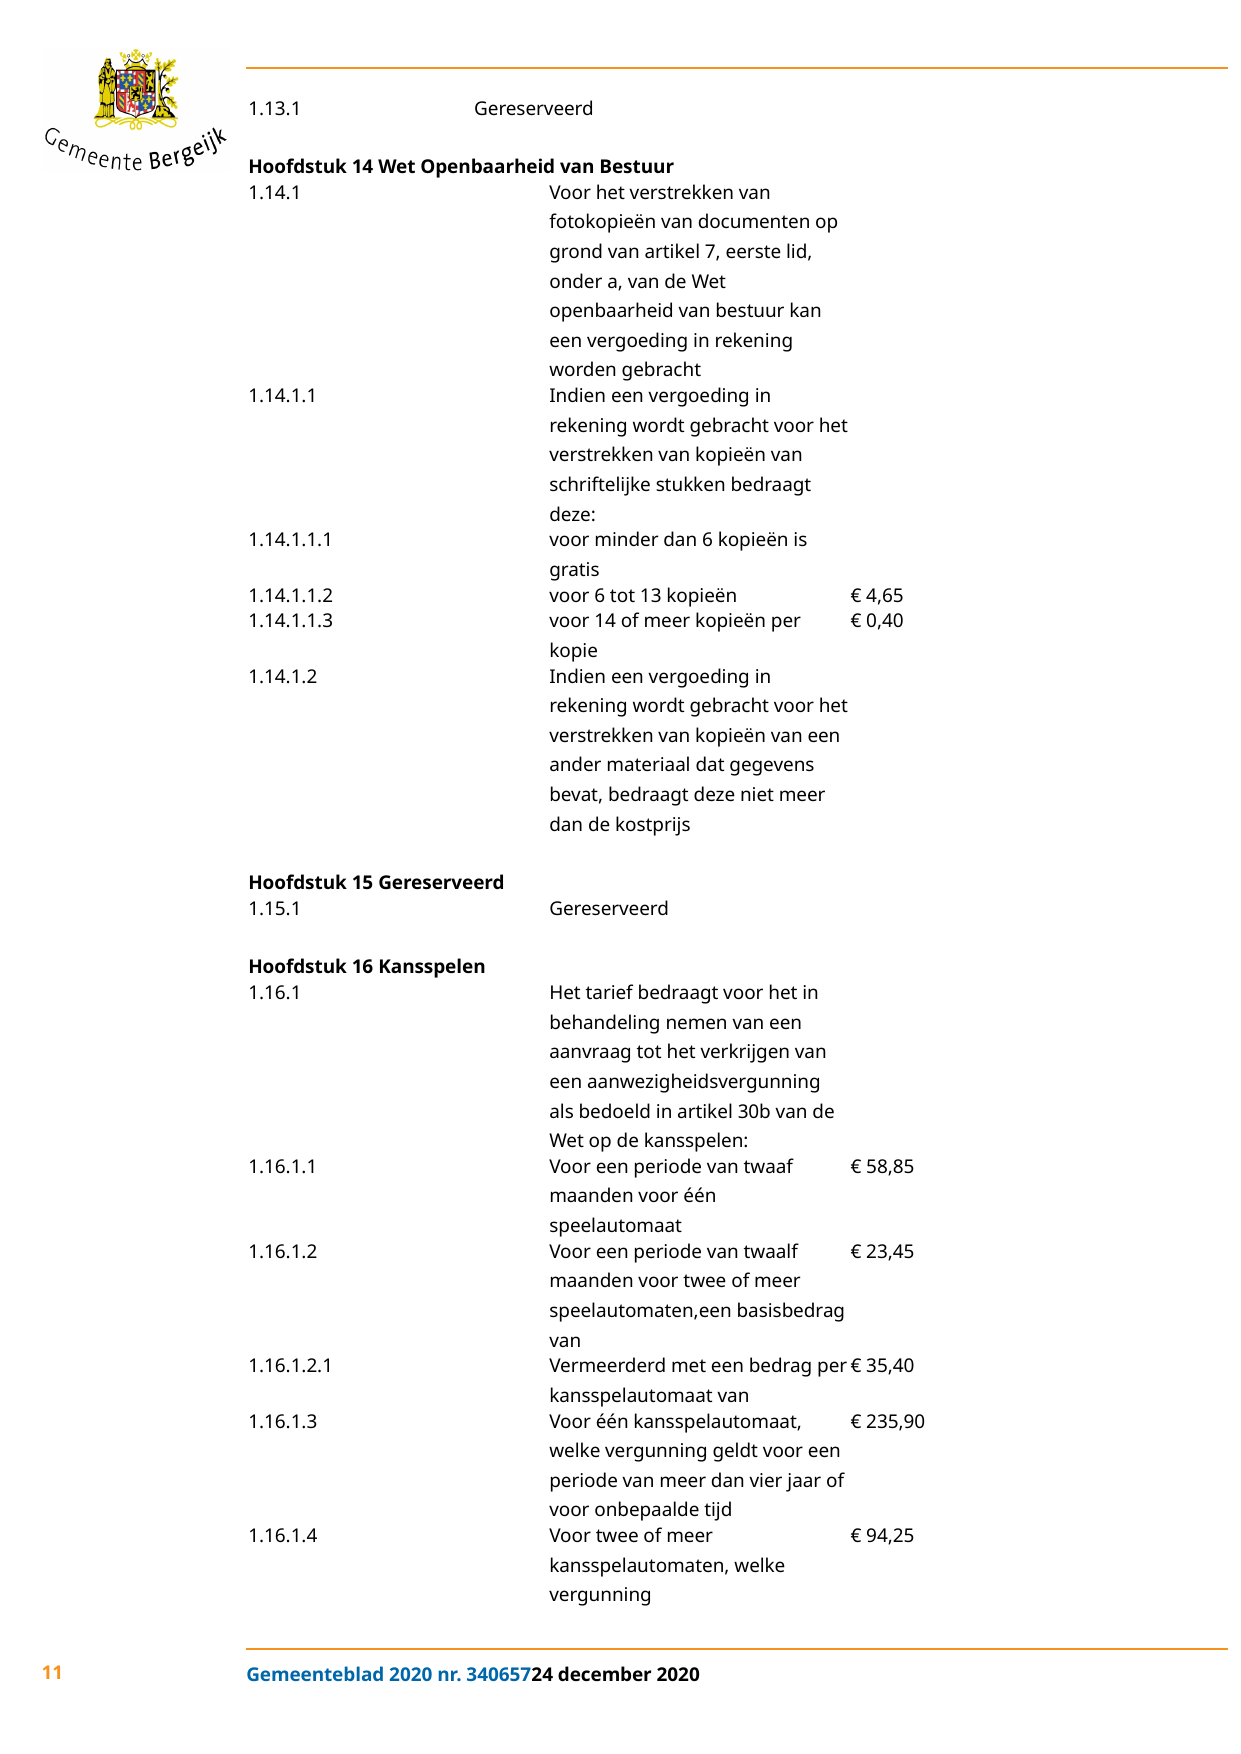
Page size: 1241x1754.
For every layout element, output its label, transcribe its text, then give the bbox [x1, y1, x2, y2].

table_cell € 4,65 [850, 582, 1152, 607]
table_cell 1.14.1.1.2 [248, 582, 549, 607]
table_cell Voor twee of meer kansspelautomaten, welke vergunning [549, 1522, 850, 1607]
table_cell € 58,85 [850, 1153, 1152, 1238]
table_cell [850, 526, 1152, 582]
table_cell 1.14.1 [248, 179, 549, 382]
table_cell Voor één kansspelautomaat, welke vergunning geldt voor een periode van meer dan vier jaar of voor onbepaalde tijd [549, 1408, 850, 1522]
table_cell 1.16.1.2.1 [248, 1353, 549, 1408]
table_cell € 35,40 [850, 1353, 1152, 1408]
table_cell 1.14.1.1.1 [248, 526, 549, 582]
table_cell voor 14 of meer kopieën per kopie [549, 608, 850, 663]
table_cell [850, 980, 1152, 1153]
table_cell 1.16.1.1 [248, 1153, 549, 1238]
picture [41, 47, 231, 172]
table_cell 1.16.1.3 [248, 1408, 549, 1522]
table_cell Voor het verstrekken van fotokopieën van documenten op grond van artikel 7, eerste lid, onder a, van de Wet openbaarheid van bestuur kan een vergoeding in rekening worden gebracht [549, 179, 850, 382]
table_cell 1.14.1.1 [248, 383, 549, 526]
table_cell 1.15.1 [248, 895, 549, 921]
table_cell 1.16.1 [248, 980, 549, 1153]
table_cell [700, 95, 926, 121]
table_cell Indien een vergoeding in rekening wordt gebracht voor het verstrekken van kopieën van een ander materiaal dat gegevens bevat, bedraagt deze niet meer dan de kostprijs [549, 663, 850, 836]
table_header Hoofdstuk 15 Gereserveerd [248, 869, 1152, 895]
table_cell voor 6 tot 13 kopieën [549, 582, 850, 607]
table_cell € 235,90 [850, 1408, 1152, 1522]
table_cell [850, 383, 1152, 526]
table_cell Indien een vergoeding in rekening wordt gebracht voor het verstrekken van kopieën van schriftelijke stukken bedraagt deze: [549, 383, 850, 526]
table_cell Voor een periode van twaalf maanden voor twee of meer speelautomaten,een basisbedrag van [549, 1238, 850, 1352]
table_cell Voor een periode van twaaf maanden voor één speelautomaat [549, 1153, 850, 1238]
table_cell € 0,40 [850, 608, 1152, 663]
table_cell [850, 663, 1152, 836]
table_cell [850, 179, 1152, 382]
table_cell 1.16.1.2 [248, 1238, 549, 1352]
table_cell 1.14.1.1.3 [248, 608, 549, 663]
table_cell Gereserveerd [549, 895, 850, 921]
table_cell [850, 895, 1152, 921]
table_header Hoofdstuk 14 Wet Openbaarheid van Bestuur [248, 154, 1152, 179]
table_cell 1.16.1.4 [248, 1522, 549, 1607]
table_cell 1.14.1.2 [248, 663, 549, 836]
table_cell € 23,45 [850, 1238, 1152, 1352]
table_cell Vermeerderd met een bedrag per kansspelautomaat van [549, 1353, 850, 1408]
table_cell Het tarief bedraagt voor het in behandeling nemen van een aanvraag tot het verkrijgen van een aanwezigheidsvergunning als bedoeld in artikel 30b van de Wet op de kansspelen: [549, 980, 850, 1153]
table_header Hoofdstuk 16 Kansspelen [248, 954, 1152, 979]
table_cell Gereserveerd [474, 95, 700, 121]
table_cell voor minder dan 6 kopieën is gratis [549, 526, 850, 582]
table_cell 1.13.1 [248, 95, 474, 121]
table_cell € 94,25 [850, 1522, 1152, 1607]
